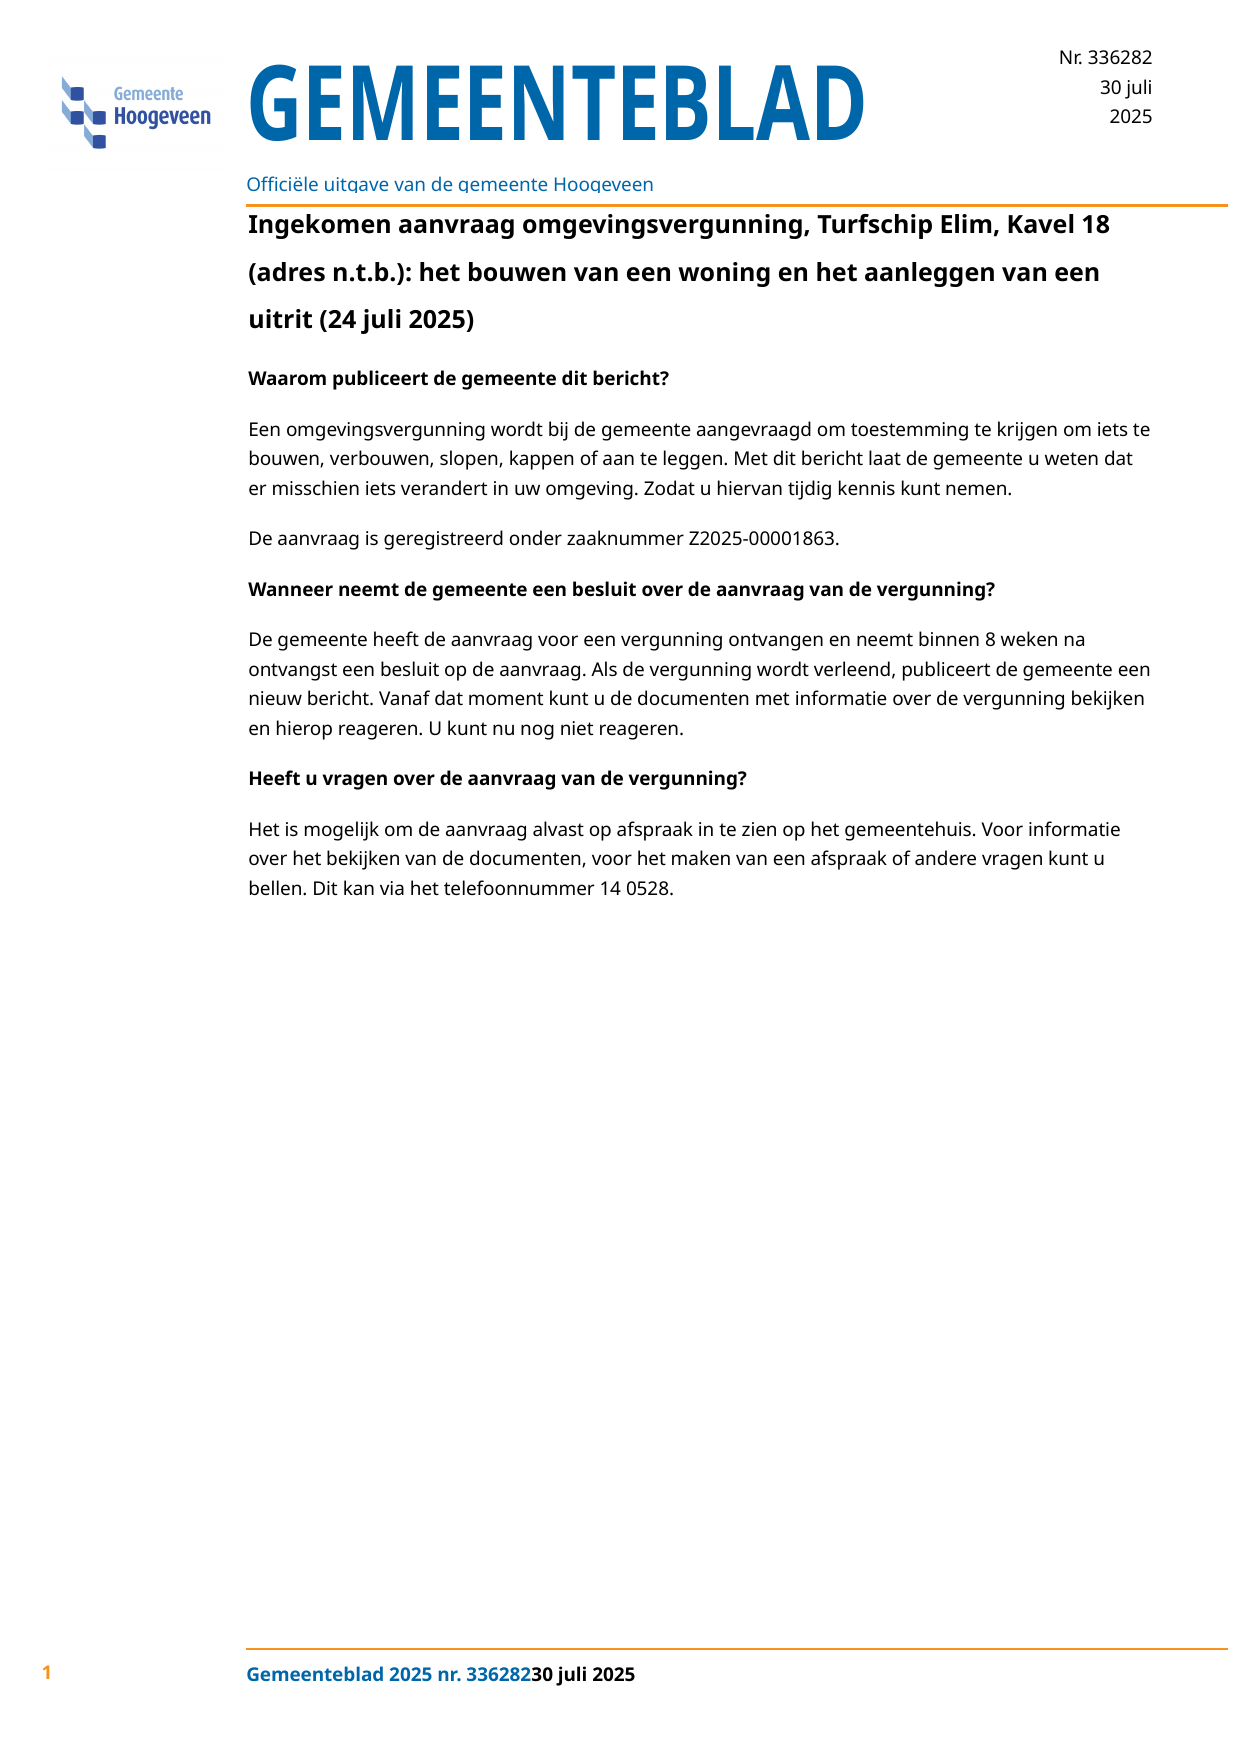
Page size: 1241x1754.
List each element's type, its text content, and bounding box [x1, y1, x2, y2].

picture [41, 47, 231, 172]
text Heeft u vragen over de aanvraag van de vergunning? [248, 766, 1152, 791]
text Een omgevingsvergunning wordt bij de gemeente aangevraagd om toestemming te krijgen om iets te bouwen, verbouwen, slopen, kappen of aan te leggen. Met dit bericht laat de gemeente u weten dat er misschien iets verandert in uw omgeving. Zodat u hiervan tijdig kennis kunt nemen. [248, 416, 1152, 501]
text Ingekomen aanvraag omgevingsvergunning, Turfschip Elim, Kavel 18 (adres n.t.b.): het bouwen van een woning en het aanleggen van een uitrit (24 juli 2025) [248, 207, 1152, 336]
text De aanvraag is geregistreerd onder zaaknummer Z2025-00001863. [248, 526, 1152, 551]
text De gemeente heeft de aanvraag voor een vergunning ontvangen en neemt binnen 8 weken na ontvangst een besluit op de aanvraag. Als de vergunning wordt verleend, publiceert de gemeente een nieuw bericht. Vanaf dat moment kunt u de documenten met informatie over de vergunning bekijken en hierop reageren. U kunt nu nog niet reageren. [248, 626, 1152, 741]
text Het is mogelijk om de aanvraag alvast op afspraak in te zien op het gemeentehuis. Voor informatie over het bekijken van de documenten, voor het maken van een afspraak of andere vragen kunt u bellen. Dit kan via het telefoonnummer 14 0528. [248, 816, 1152, 901]
text Waarom publiceert de gemeente dit bericht? [248, 366, 1152, 391]
text Wanneer neemt de gemeente een besluit over de aanvraag van de vergunning? [248, 576, 1152, 602]
